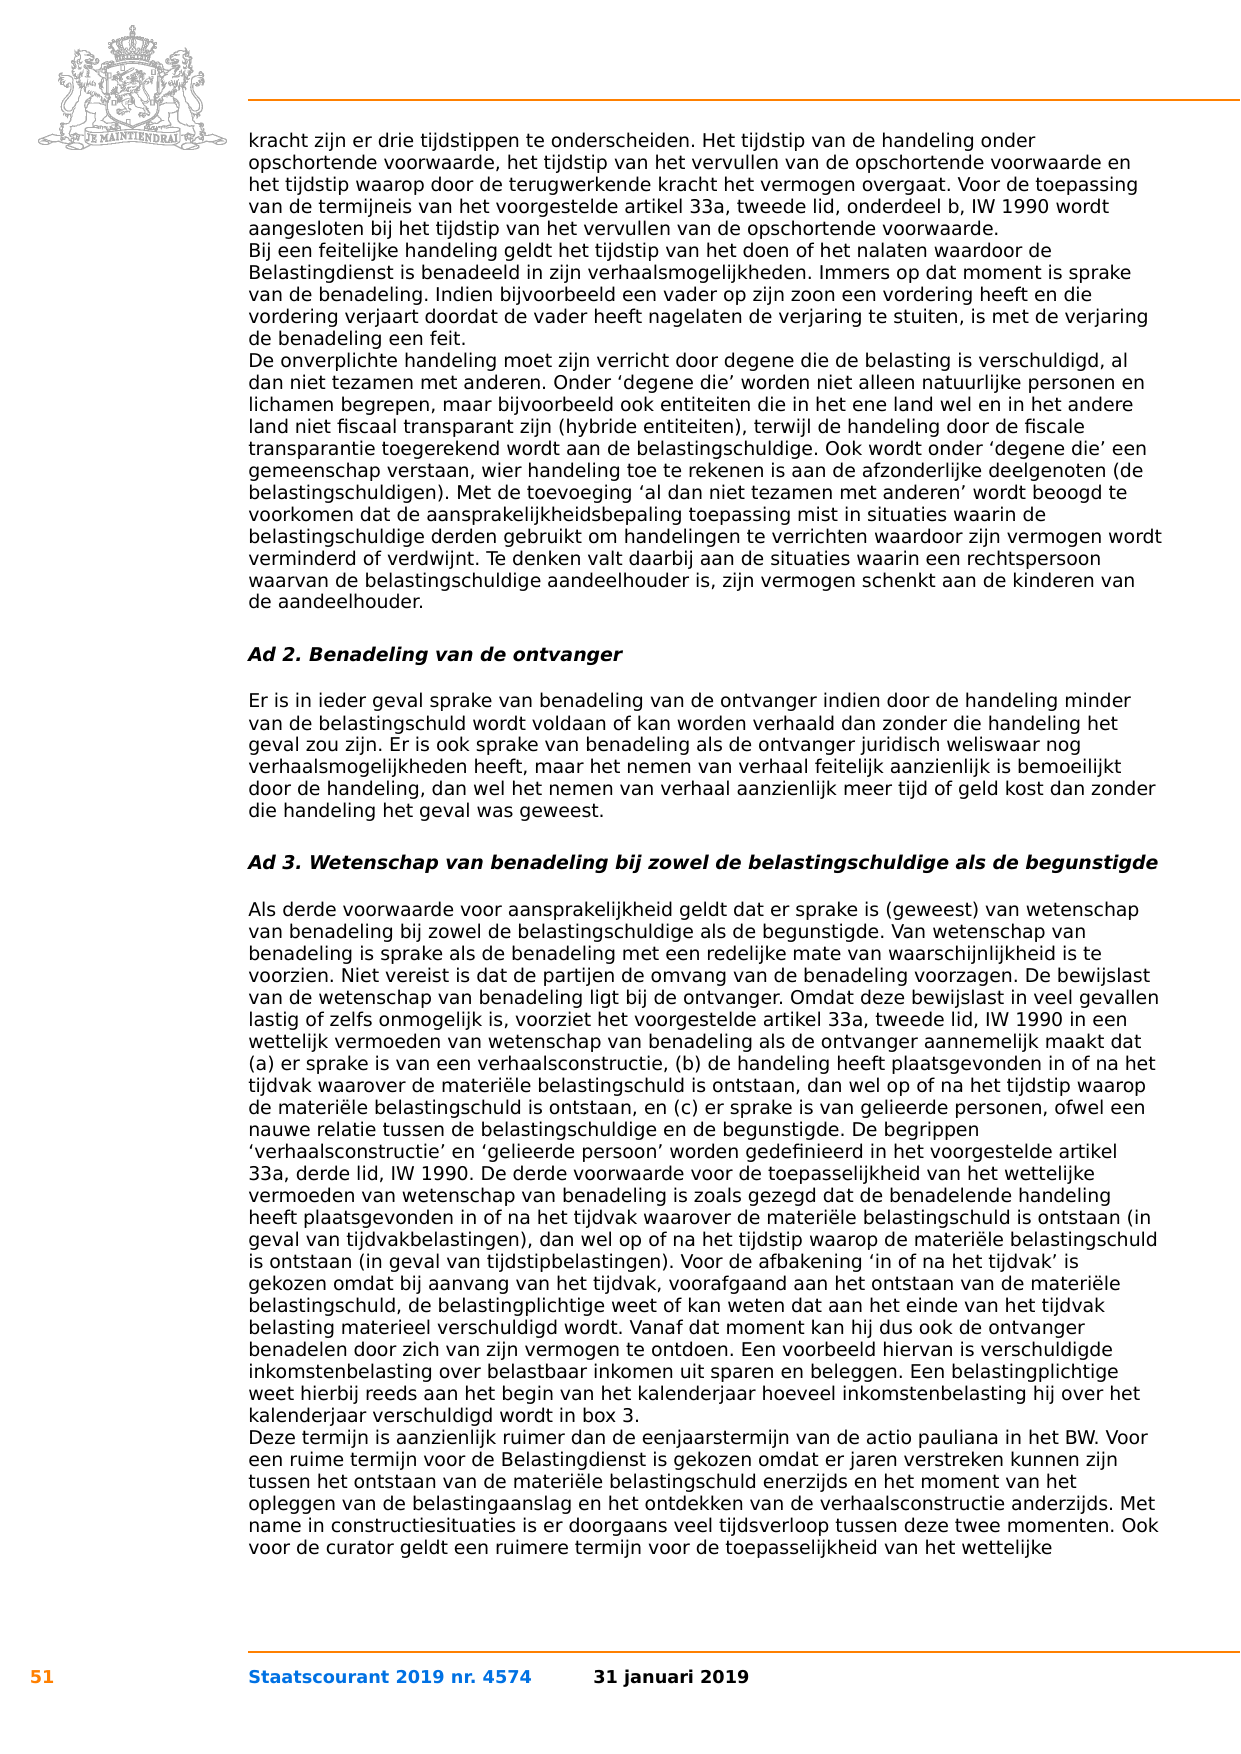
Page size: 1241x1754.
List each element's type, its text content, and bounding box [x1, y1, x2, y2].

picture [38, 25, 227, 150]
text Deze termijn is aanzienlijk ruimer dan de eenjaarstermijn van de actio pauliana in het BW. Voor een ruime termijn voor de Belastingdienst is gekozen omdat er jaren verstreken kunnen zijn tussen het ontstaan van de materiële belastingschuld enerzijds en het moment van het opleggen van de belastingaanslag en het ontdekken van de verhaalsconstructie anderzijds. Met name in constructiesituaties is er doorgaans veel tijdsverloop tussen deze twee momenten. Ook voor de curator geldt een ruimere termijn voor de toepasselijkheid van het wettelijke [248, 1427, 1163, 1559]
subtitle Ad 2. Benadeling van de ontvanger [248, 643, 1163, 665]
text De onverplichte handeling moet zijn verricht door degene die de belasting is verschuldigd, al dan niet tezamen met anderen. Onder ‘degene die’ worden niet alleen natuurlijke personen en lichamen begrepen, maar bijvoorbeeld ook entiteiten die in het ene land wel en in het andere land niet fiscaal transparant zijn (hybride entiteiten), terwijl de handeling door de fiscale transparantie toegerekend wordt aan de belastingschuldige. Ook wordt onder ‘degene die’ een gemeenschap verstaan, wier handeling toe te rekenen is aan de afzonderlijke deelgenoten (de belastingschuldigen). Met de toevoeging ‘al dan niet tezamen met anderen’ wordt beoogd te voorkomen dat de aansprakelijkheidsbepaling toepassing mist in situaties waarin de belastingschuldige derden gebruikt om handelingen te verrichten waardoor zijn vermogen wordt verminderd of verdwijnt. Te denken valt daarbij aan de situaties waarin een rechtspersoon waarvan de belastingschuldige aandeelhouder is, zijn vermogen schenkt aan de kinderen van de aandeelhouder. [248, 350, 1163, 613]
text Bij een feitelijke handeling geldt het tijdstip van het doen of het nalaten waardoor de Belastingdienst is benadeeld in zijn verhaalsmogelijkheden. Immers op dat moment is sprake van de benadeling. Indien bijvoorbeeld een vader op zijn zoon een vordering heeft en die vordering verjaart doordat de vader heeft nagelaten de verjaring te stuiten, is met de verjaring de benadeling een feit. [248, 240, 1163, 350]
text kracht zijn er drie tijdstippen te onderscheiden. Het tijdstip van de handeling onder opschortende voorwaarde, het tijdstip van het vervullen van de opschortende voorwaarde en het tijdstip waarop door de terugwerkende kracht het vermogen overgaat. Voor de toepassing van de termijneis van het voorgestelde artikel 33a, tweede lid, onderdeel b, IW 1990 wordt aangesloten bij het tijdstip van het vervullen van de opschortende voorwaarde. [248, 130, 1163, 240]
text Er is in ieder geval sprake van benadeling van de ontvanger indien door de handeling minder van de belastingschuld wordt voldaan of kan worden verhaald dan zonder die handeling het geval zou zijn. Er is ook sprake van benadeling als de ontvanger juridisch weliswaar nog verhaalsmogelijkheden heeft, maar het nemen van verhaal feitelijk aanzienlijk is bemoeilijkt door de handeling, dan wel het nemen van verhaal aanzienlijk meer tijd of geld kost dan zonder die handeling het geval was geweest. [248, 690, 1163, 822]
text Als derde voorwaarde voor aansprakelijkheid geldt dat er sprake is (geweest) van wetenschap van benadeling bij zowel de belastingschuldige als de begunstigde. Van wetenschap van benadeling is sprake als de benadeling met een redelijke mate van waarschijnlijkheid is te voorzien. Niet vereist is dat de partijen de omvang van de benadeling voorzagen. De bewijslast van de wetenschap van benadeling ligt bij de ontvanger. Omdat deze bewijslast in veel gevallen lastig of zelfs onmogelijk is, voorziet het voorgestelde artikel 33a, tweede lid, IW 1990 in een wettelijk vermoeden van wetenschap van benadeling als de ontvanger aannemelijk maakt dat (a) er sprake is van een verhaalsconstructie, (b) de handeling heeft plaatsgevonden in of na het tijdvak waarover de materiële belastingschuld is ontstaan, dan wel op of na het tijdstip waarop de materiële belastingschuld is ontstaan, en (c) er sprake is van gelieerde personen, ofwel een nauwe relatie tussen de belastingschuldige en de begunstigde. De begrippen ‘verhaalsconstructie’ en ‘gelieerde persoon’ worden gedefinieerd in het voorgestelde artikel 33a, derde lid, IW 1990. De derde voorwaarde voor de toepasselijkheid van het wettelijke vermoeden van wetenschap van benadeling is zoals gezegd dat de benadelende handeling heeft plaatsgevonden in of na het tijdvak waarover de materiële belastingschuld is ontstaan (in geval van tijdvakbelastingen), dan wel op of na het tijdstip waarop de materiële belastingschuld is ontstaan (in geval van tijdstipbelastingen). Voor de afbakening ‘in of na het tijdvak’ is gekozen omdat bij aanvang van het tijdvak, voorafgaand aan het ontstaan van de materiële belastingschuld, de belastingplichtige weet of kan weten dat aan het einde van het tijdvak belasting materieel verschuldigd wordt. Vanaf dat moment kan hij dus ook de ontvanger benadelen door zich van zijn vermogen te ontdoen. Een voorbeeld hiervan is verschuldigde inkomstenbelasting over belastbaar inkomen uit sparen en beleggen. Een belastingplichtige weet hierbij reeds aan het begin van het kalenderjaar hoeveel inkomstenbelasting hij over het kalenderjaar verschuldigd wordt in box 3. [248, 899, 1163, 1427]
subtitle Ad 3. Wetenschap van benadeling bij zowel de belastingschuldige als de begunstigde [248, 852, 1163, 874]
